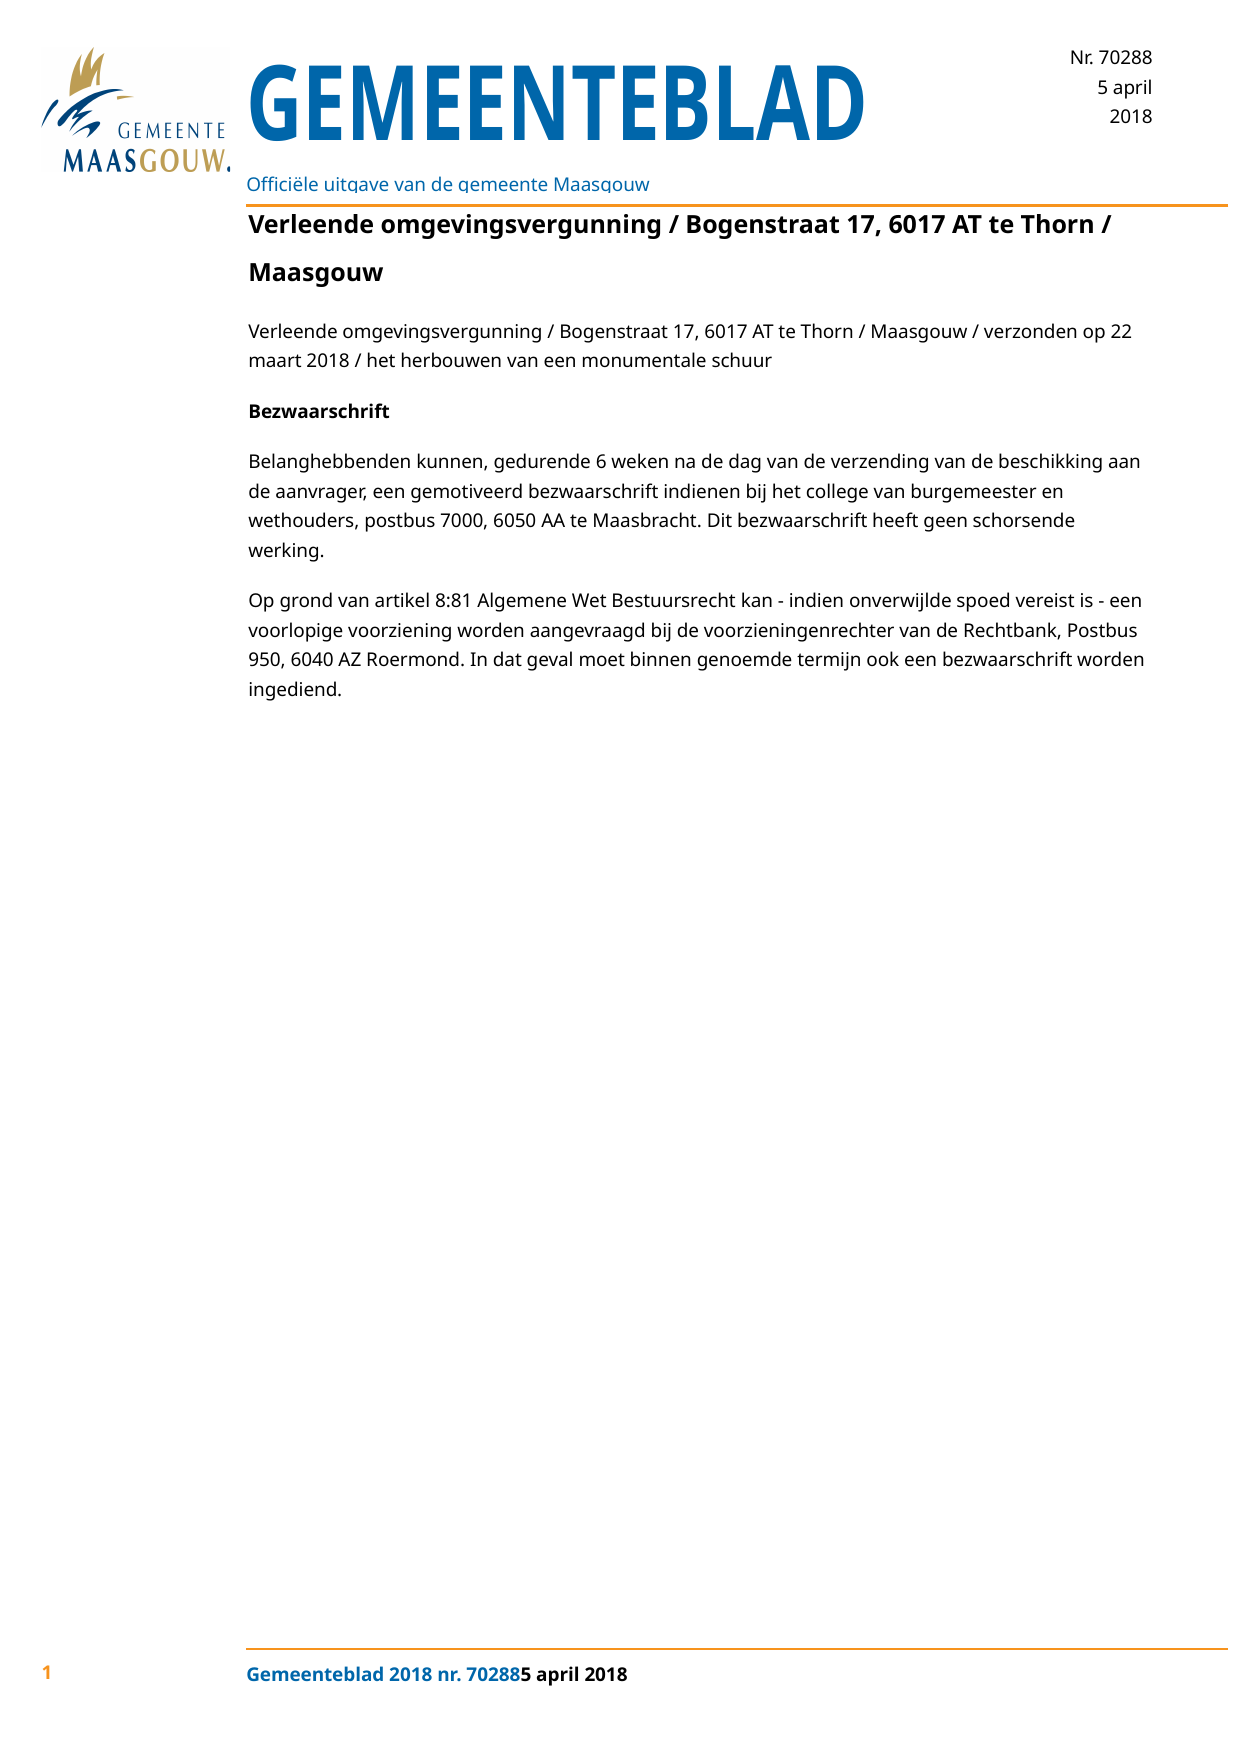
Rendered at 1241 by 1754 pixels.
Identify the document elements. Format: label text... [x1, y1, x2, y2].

text Verleende omgevingsvergunning / Bogenstraat 17, 6017 AT te Thorn / Maasgouw [248, 207, 1152, 288]
text Belanghebbenden kunnen, gedurende 6 weken na de dag van de verzending van de beschikking aan de aanvrager, een gemotiveerd bezwaarschrift indienen bij het college van burgemeester en wethouders, postbus 7000, 6050 AA te Maasbracht. Dit bezwaarschrift heeft geen schorsende werking. [248, 448, 1152, 563]
text Verleende omgevingsvergunning / Bogenstraat 17, 6017 AT te Thorn / Maasgouw / verzonden op 22 maart 2018 / het herbouwen van een monumentale schuur [248, 318, 1152, 373]
text Op grond van artikel 8:81 Algemene Wet Bestuursrecht kan - indien onverwijlde spoed vereist is - een voorlopige voorziening worden aangevraagd bij de voorzieningenrechter van de Rechtbank, Postbus 950, 6040 AZ Roermond. In dat geval moet binnen genoemde termijn ook een bezwaarschrift worden ingediend. [248, 587, 1152, 702]
text Bezwaarschrift [248, 398, 1152, 424]
picture [41, 47, 231, 172]
